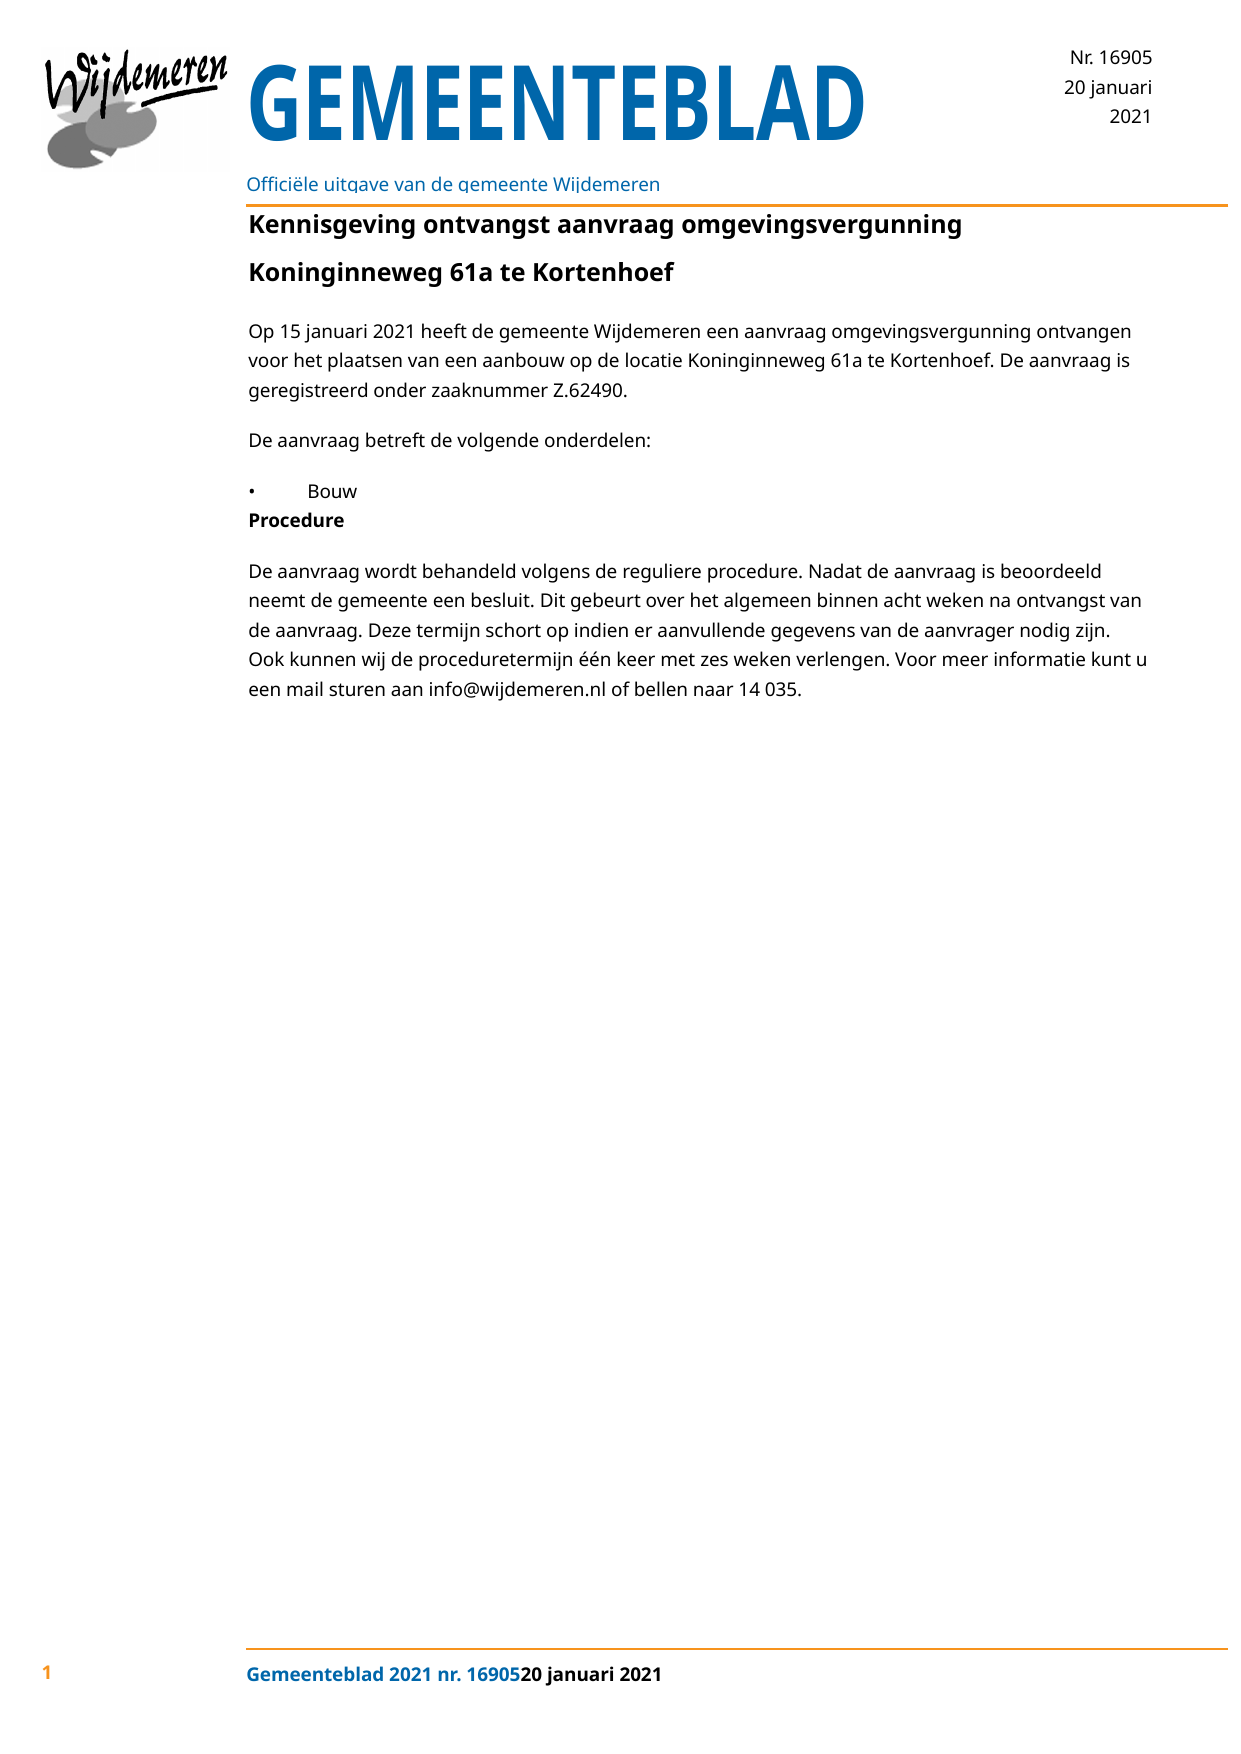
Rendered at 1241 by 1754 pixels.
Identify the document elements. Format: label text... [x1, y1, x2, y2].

text Kennisgeving ontvangst aanvraag omgevingsvergunning Koninginneweg 61a te Kortenhoef [248, 207, 1152, 288]
text De aanvraag betreft de volgende onderdelen: [248, 427, 1152, 453]
text De aanvraag wordt behandeld volgens de reguliere procedure. Nadat de aanvraag is beoordeeld neemt de gemeente een besluit. Dit gebeurt over het algemeen binnen acht weken na ontvangst van de aanvraag. Deze termijn schort op indien er aanvullende gegevens van de aanvrager nodig zijn. Ook kunnen wij de proceduretermijn één keer met zes weken verlengen. Voor meer informatie kunt u een mail sturen aan info@wijdemeren.nl of bellen naar 14 035. [248, 558, 1152, 702]
picture [41, 47, 231, 172]
text Procedure [248, 507, 1152, 533]
list Bouw [248, 478, 1152, 504]
text Op 15 januari 2021 heeft de gemeente Wijdemeren een aanvraag omgevingsvergunning ontvangen voor het plaatsen van een aanbouw op de locatie Koninginneweg 61a te Kortenhoef. De aanvraag is geregistreerd onder zaaknummer Z.62490. [248, 318, 1152, 403]
